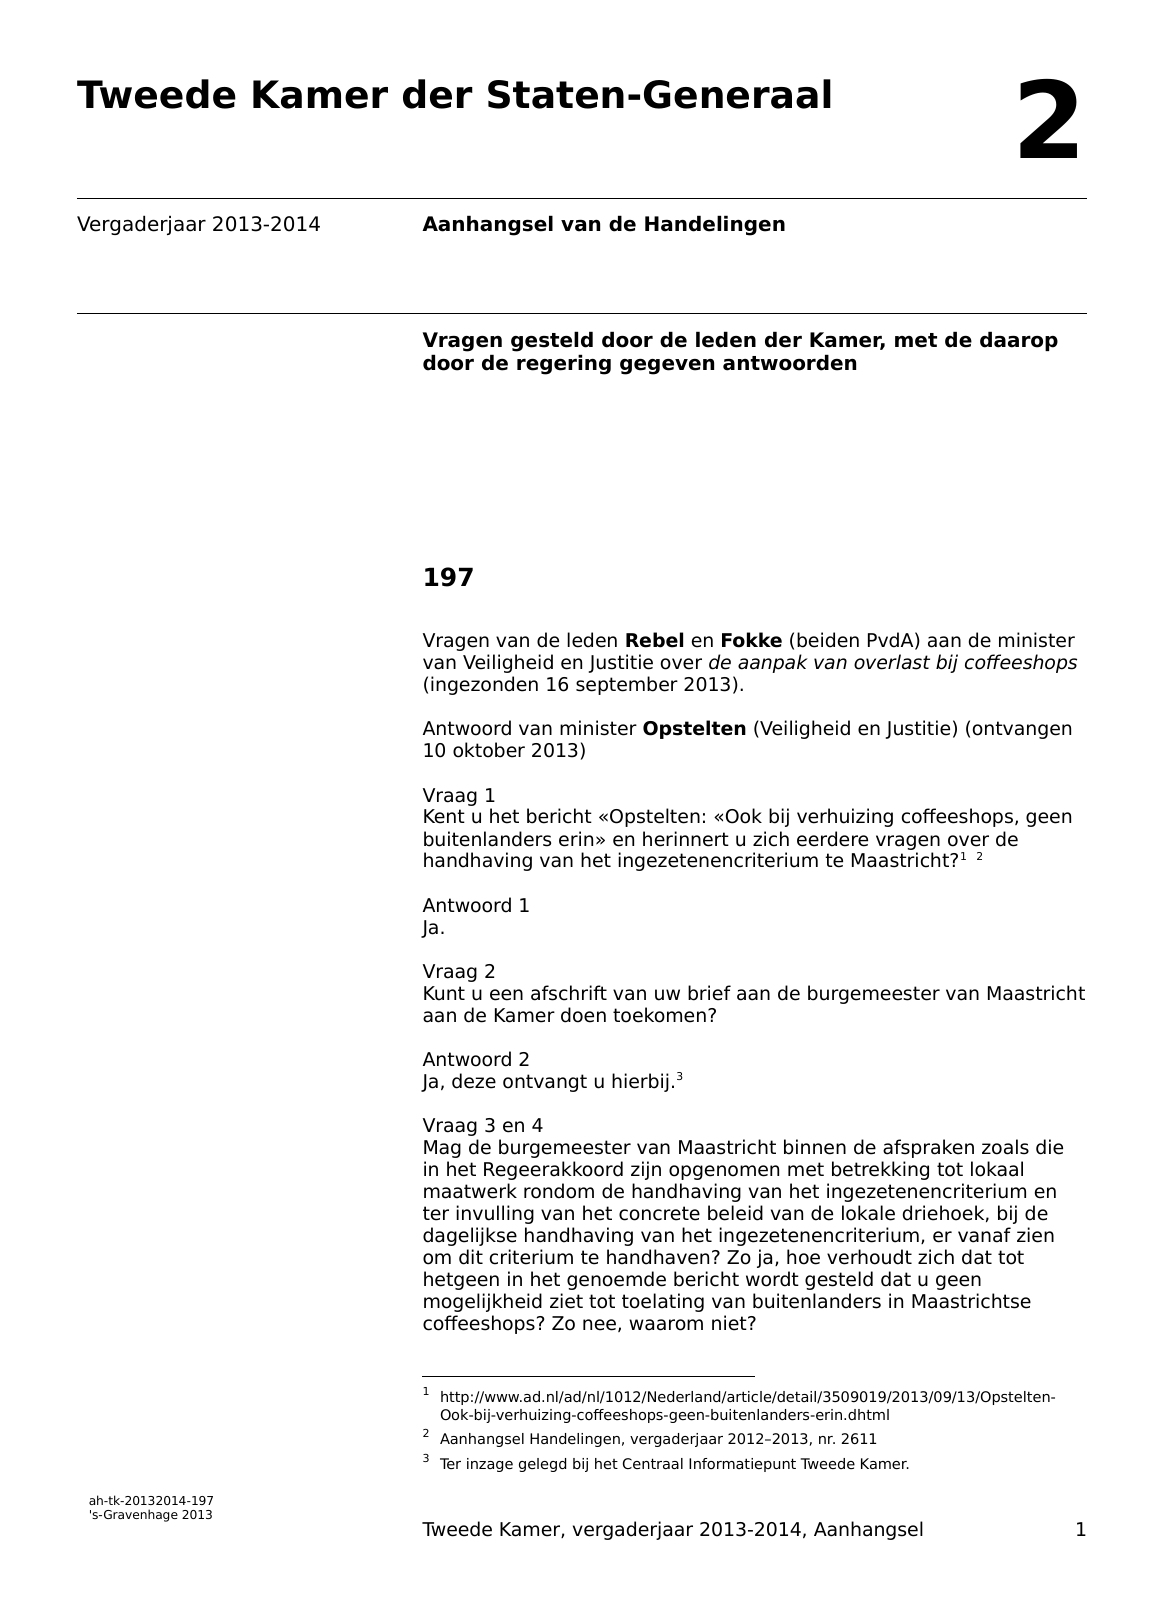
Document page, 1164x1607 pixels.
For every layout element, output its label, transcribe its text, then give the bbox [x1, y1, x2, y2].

text Antwoord van minister Opstelten (Veiligheid en Justitie) (ontvangen 10 oktober 2013) [422, 718, 1087, 762]
table_header Tweede Kamer der Staten-Generaal [77, 59, 886, 198]
text Antwoord 1 [422, 894, 1087, 917]
table_cell [77, 314, 422, 375]
text ah-tk-20132014-197 [88, 1494, 323, 1508]
text Aanhangsel Handelingen, vergaderjaar 2012–2013, nr. 2611 [422, 1427, 1087, 1449]
table_cell Vragen gesteld door de leden der Kamer, met de daarop door de regering gegeven antwoorden [422, 314, 1087, 375]
text 's-Gravenhage 2013 [88, 1508, 323, 1522]
text Ter inzage gelegd bij het Centraal Informatiepunt Tweede Kamer. [422, 1452, 1087, 1474]
table_cell Vergaderjaar 2013-2014 [77, 199, 422, 313]
text Mag de burgemeester van Maastricht binnen de afspraken zoals die in het Regeerakkoord zijn opgenomen met betrekking tot lokaal maatwerk rondom de handhaving van het ingezetenencriterium en ter invulling van het concrete beleid van de lokale driehoek, bij de dagelijkse handhaving van het ingezetenencriterium, er vanaf zien om dit criterium te handhaven? Zo ja, hoe verhoudt zich dat tot hetgeen in het genoemde bericht wordt gesteld dat u geen mogelijkheid ziet tot toelating van buitenlanders in Maastrichtse coffeeshops? Zo nee, waarom niet? [422, 1137, 1087, 1335]
text Vraag 1 [422, 784, 1087, 806]
text Vragen van de leden Rebel en Fokke (beiden PvdA) aan de minister van Veiligheid en Justitie over de aanpak van overlast bij coffeeshops (ingezonden 16 september 2013). [422, 630, 1087, 696]
text Kent u het bericht «Opstelten: «Ook bij verhuizing coffeeshops, geen buitenlanders erin» en herinnert u zich eerdere vragen over de handhaving van het ingezetenencriterium te Maastricht? [422, 806, 1087, 872]
text 197 [422, 563, 1087, 592]
text http://www.ad.nl/ad/nl/1012/Nederland/article/detail/3509019/2013/09/13/Opstelten-Ook-bij-verhuizing-coffeeshops-geen-buitenlanders-erin.dhtml [422, 1385, 1087, 1424]
text Vraag 2 [422, 961, 1087, 983]
table_cell Aanhangsel van de Handelingen [422, 199, 1087, 313]
table_header 2 [886, 59, 1087, 198]
text Ja. [422, 917, 1087, 938]
text Kunt u een afschrift van uw brief aan de burgemeester van Maastricht aan de Kamer doen toekomen? [422, 983, 1087, 1027]
text Ja, deze ontvangt u hierbij. [422, 1071, 1087, 1093]
text Antwoord 2 [422, 1049, 1087, 1071]
text Vraag 3 en 4 [422, 1115, 1087, 1137]
